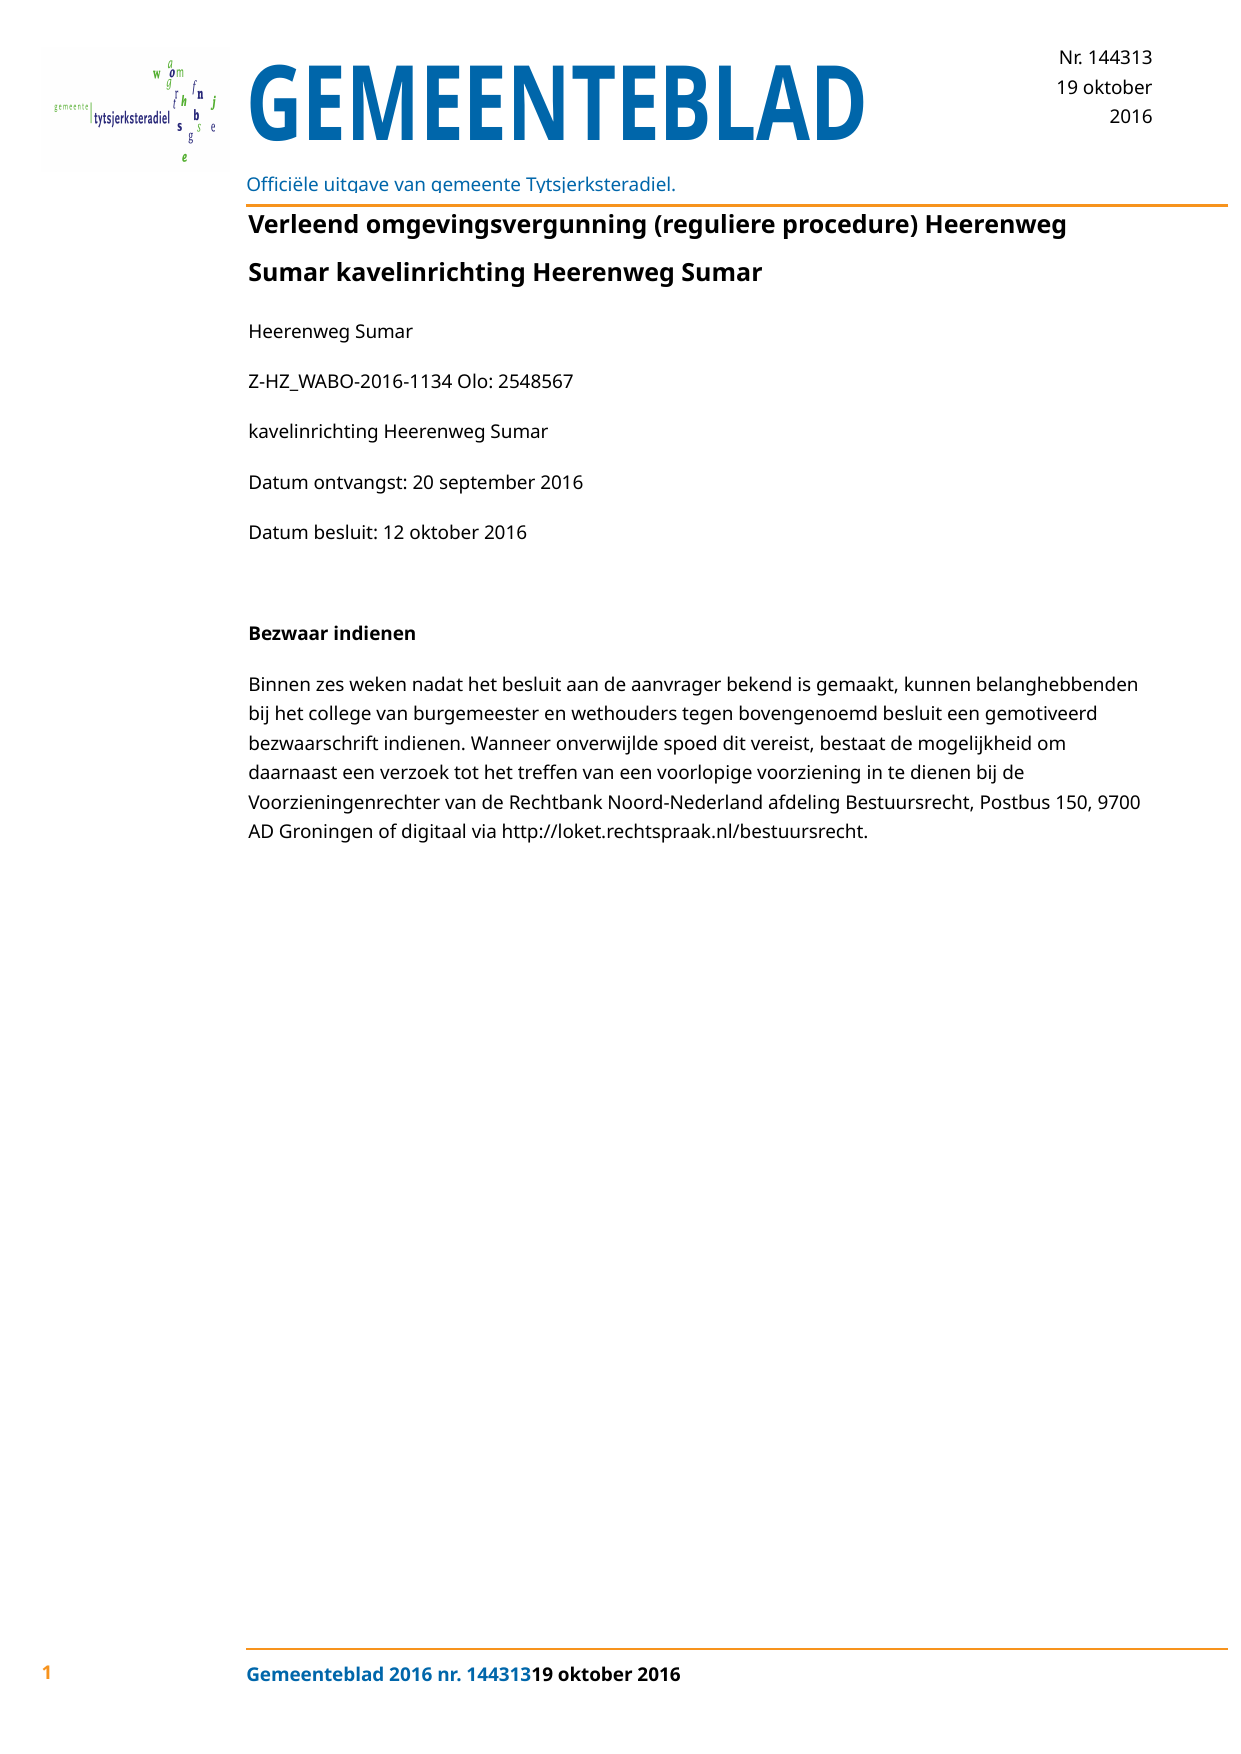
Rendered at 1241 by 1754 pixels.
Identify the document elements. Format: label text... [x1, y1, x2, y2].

text Verleend omgevingsvergunning (reguliere procedure) Heerenweg Sumar kavelinrichting Heerenweg Sumar [248, 207, 1152, 288]
text Datum ontvangst: 20 september 2016 [248, 469, 1152, 495]
text Binnen zes weken nadat het besluit aan de aanvrager bekend is gemaakt, kunnen belanghebbenden bij het college van burgemeester en wethouders tegen bovengenoemd besluit een gemotiveerd bezwaarschrift indienen. Wanneer onverwijlde spoed dit vereist, bestaat de mogelijkheid om daarnaast een verzoek tot het treffen van een voorlopige voorziening in te dienen bij de Voorzieningenrechter van de Rechtbank Noord-Nederland afdeling Bestuursrecht, Postbus 150, 9700 AD Groningen of digitaal via http://loket.rechtspraak.nl/bestuursrecht. [248, 671, 1152, 844]
text Bezwaar indienen [248, 620, 1152, 646]
picture [41, 47, 231, 172]
text Heerenweg Sumar [248, 318, 1152, 344]
text Datum besluit: 12 oktober 2016 [248, 519, 1152, 545]
text Z-HZ_WABO-2016-1134 Olo: 2548567 [248, 368, 1152, 394]
text kavelinrichting Heerenweg Sumar [248, 419, 1152, 444]
